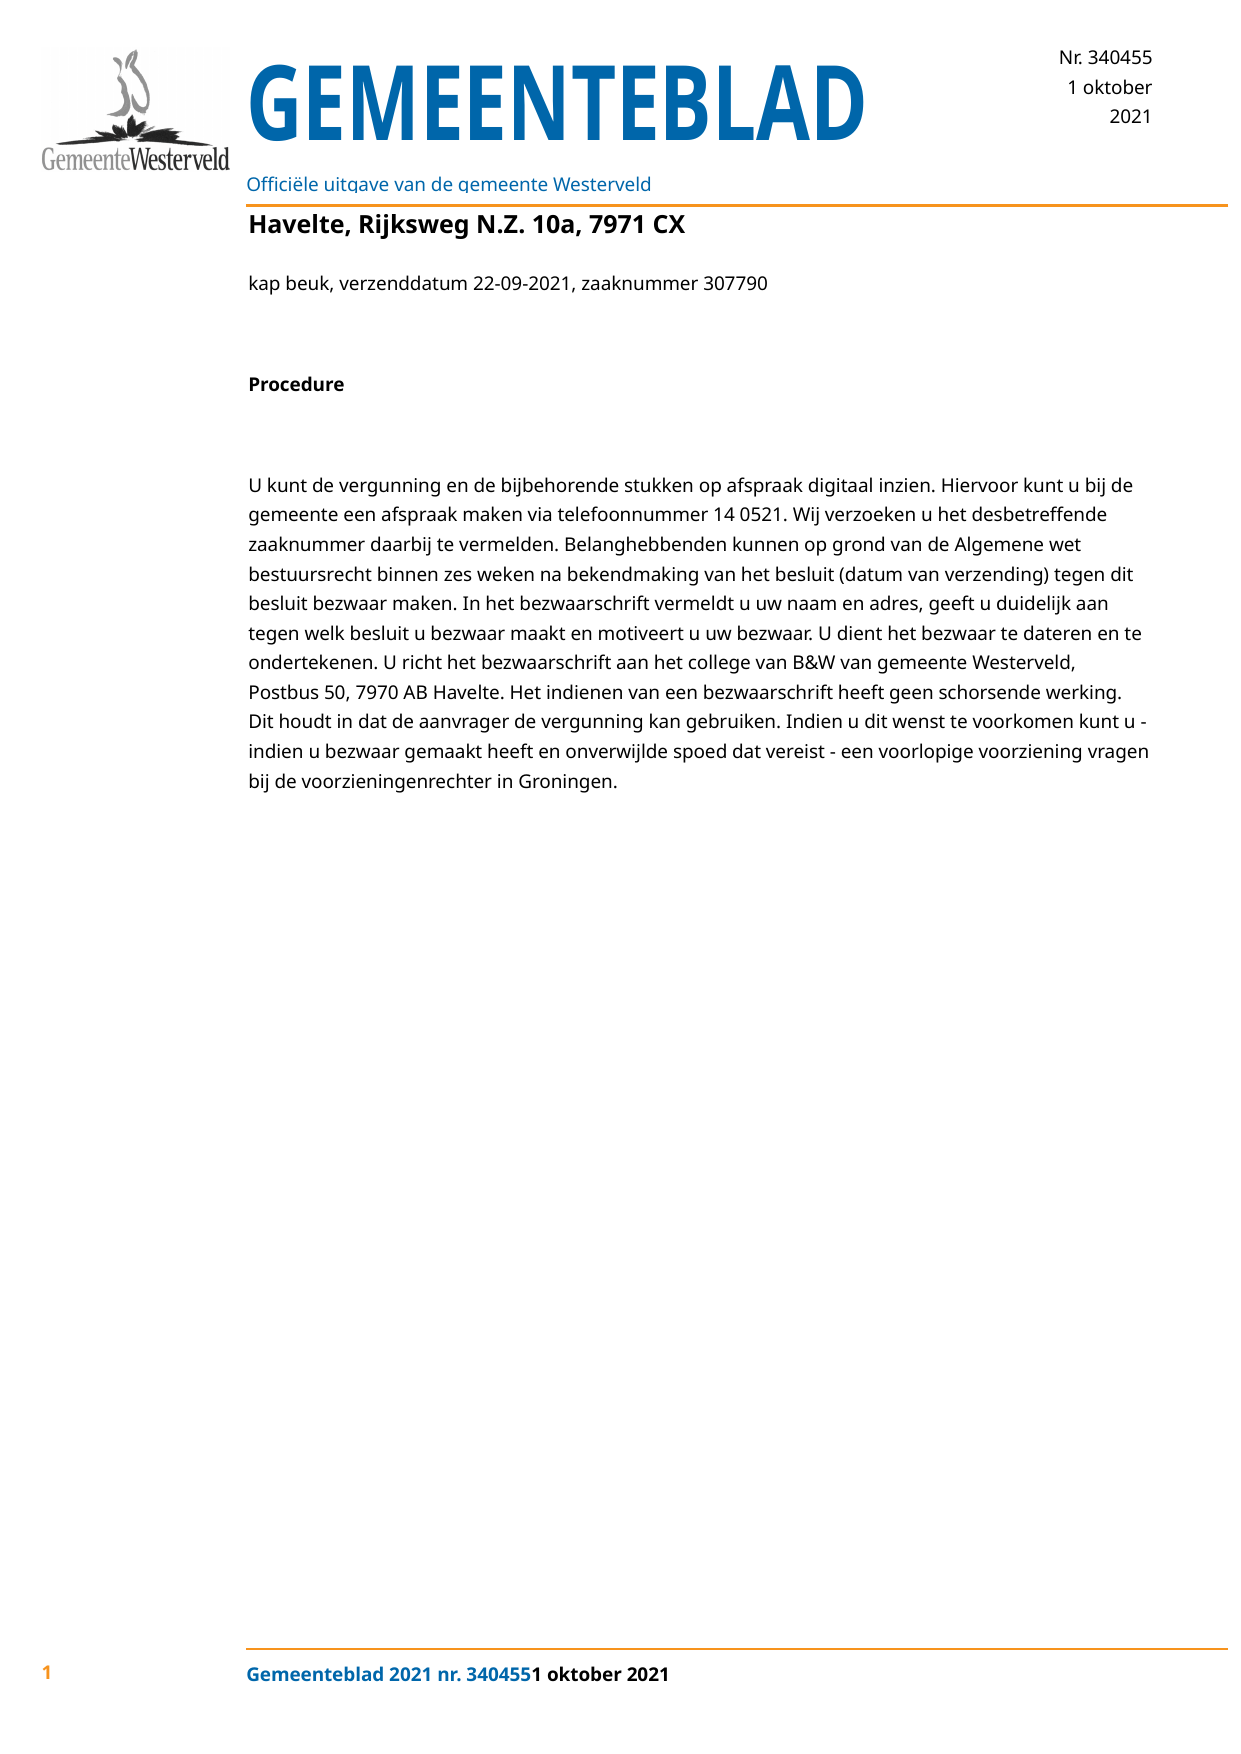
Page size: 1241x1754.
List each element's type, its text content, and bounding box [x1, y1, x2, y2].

text kap beuk, verzenddatum 22-09-2021, zaaknummer 307790 [248, 270, 1152, 296]
text Havelte, Rijksweg N.Z. 10a, 7971 CX [248, 207, 1152, 241]
picture [41, 47, 231, 172]
text U kunt de vergunning en de bijbehorende stukken op afspraak digitaal inzien. Hiervoor kunt u bij de gemeente een afspraak maken via telefoonnummer 14 0521. Wij verzoeken u het desbetreffende zaaknummer daarbij te vermelden. Belanghebbenden kunnen op grond van de Algemene wet bestuursrecht binnen zes weken na bekendmaking van het besluit (datum van verzending) tegen dit besluit bezwaar maken. In het bezwaarschrift vermeldt u uw naam en adres, geeft u duidelijk aan tegen welk besluit u bezwaar maakt en motiveert u uw bezwaar. U dient het bezwaar te dateren en te ondertekenen. U richt het bezwaarschrift aan het college van B&W van gemeente Westerveld, Postbus 50, 7970 AB Havelte. Het indienen van een bezwaarschrift heeft geen schorsende werking. Dit houdt in dat de aanvrager de vergunning kan gebruiken. Indien u dit wenst te voorkomen kunt u - indien u bezwaar gemaakt heeft en onverwijlde spoed dat vereist - een voorlopige voorziening vragen bij de voorzieningenrechter in Groningen. [248, 472, 1152, 793]
text Procedure [248, 371, 1152, 397]
